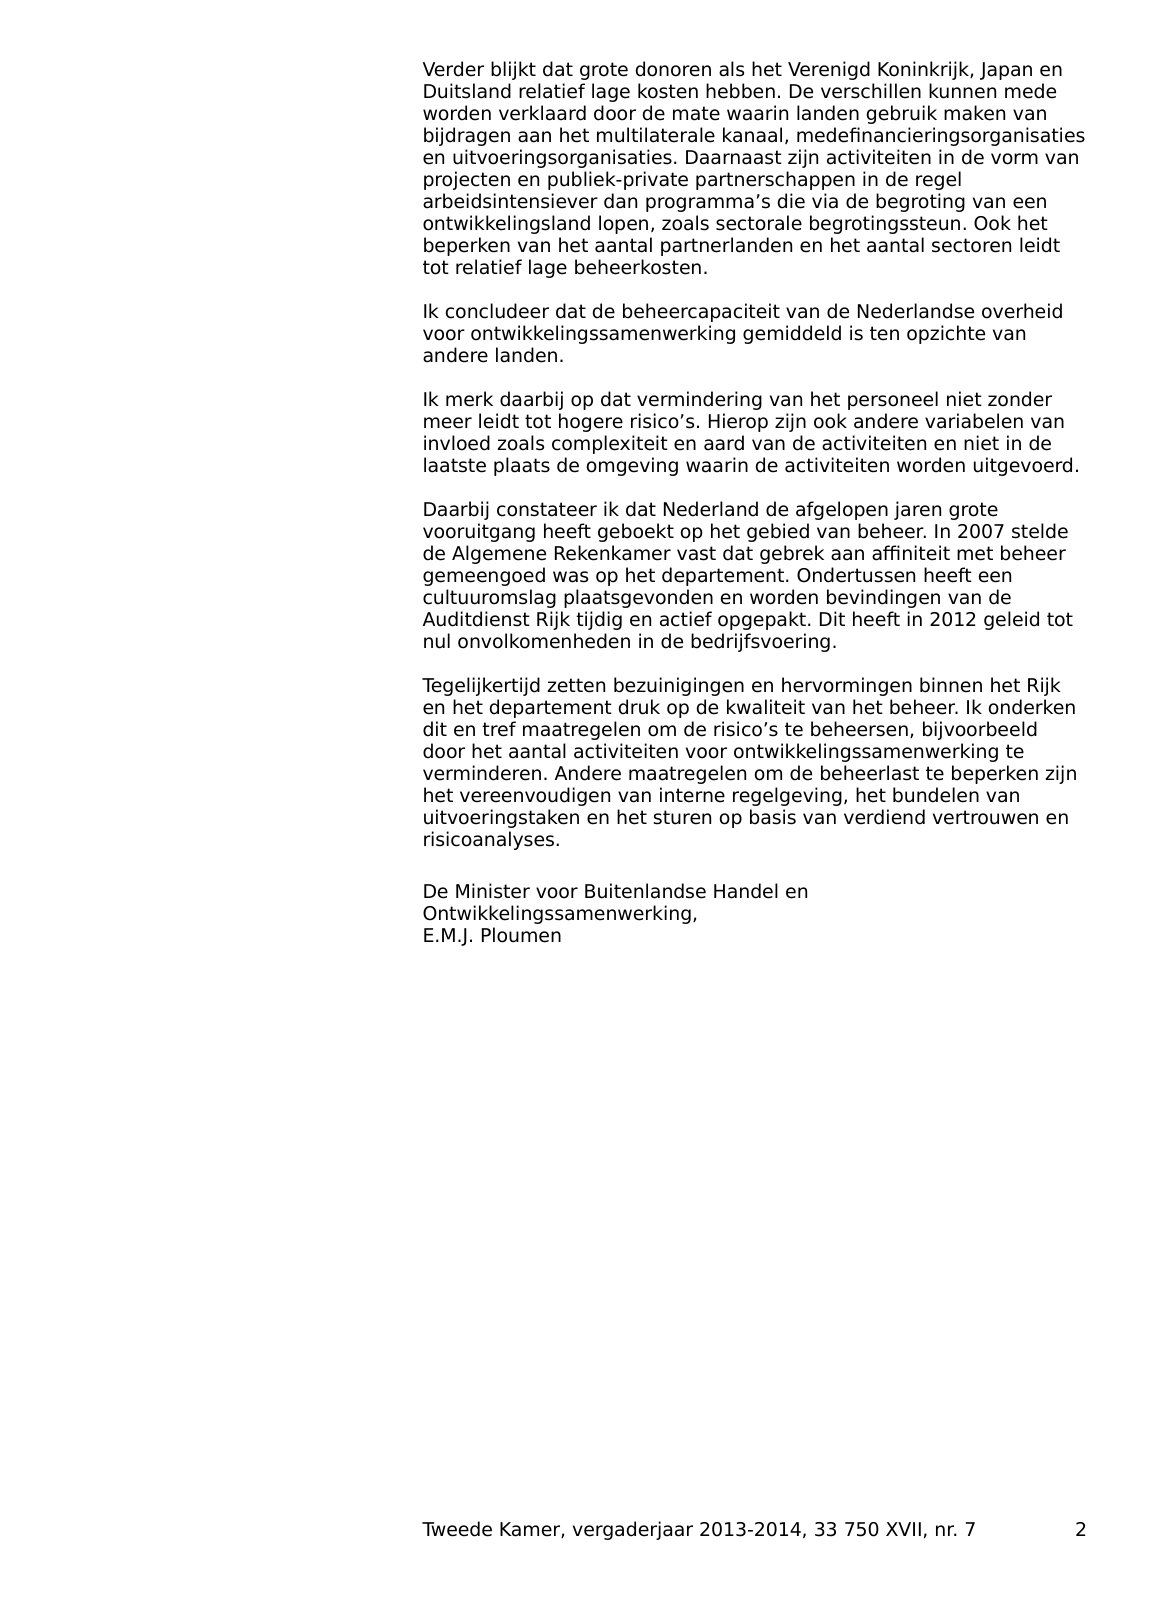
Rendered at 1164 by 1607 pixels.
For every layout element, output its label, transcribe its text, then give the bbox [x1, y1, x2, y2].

text Ik concludeer dat de beheercapaciteit van de Nederlandse overheid voor ontwikkelingssamenwerking gemiddeld is ten opzichte van andere landen. [422, 301, 1087, 367]
text Ik merk daarbij op dat vermindering van het personeel niet zonder meer leidt tot hogere risico’s. Hierop zijn ook andere variabelen van invloed zoals complexiteit en aard van de activiteiten en niet in de laatste plaats de omgeving waarin de activiteiten worden uitgevoerd. [422, 389, 1087, 477]
text Tegelijkertijd zetten bezuinigingen en hervormingen binnen het Rijk en het departement druk op de kwaliteit van het beheer. Ik onderken dit en tref maatregelen om de risico’s te beheersen, bijvoorbeeld door het aantal activiteiten voor ontwikkelingssamenwerking te verminderen. Andere maatregelen om de beheerlast te beperken zijn het vereenvoudigen van interne regelgeving, het bundelen van uitvoeringstaken en het sturen op basis van verdiend vertrouwen en risicoanalyses. [422, 675, 1087, 851]
text De Minister voor Buitenlandse Handel en Ontwikkelingssamenwerking, E.M.J. Ploumen [422, 881, 1087, 947]
text Daarbij constateer ik dat Nederland de afgelopen jaren grote vooruitgang heeft geboekt op het gebied van beheer. In 2007 stelde de Algemene Rekenkamer vast dat gebrek aan affiniteit met beheer gemeengoed was op het departement. Ondertussen heeft een cultuuromslag plaatsgevonden en worden bevindingen van de Auditdienst Rijk tijdig en actief opgepakt. Dit heeft in 2012 geleid tot nul onvolkomenheden in de bedrijfsvoering. [422, 499, 1087, 653]
text Verder blijkt dat grote donoren als het Verenigd Koninkrijk, Japan en Duitsland relatief lage kosten hebben. De verschillen kunnen mede worden verklaard door de mate waarin landen gebruik maken van bijdragen aan het multilaterale kanaal, medefinancieringsorganisaties en uitvoeringsorganisaties. Daarnaast zijn activiteiten in de vorm van projecten en publiek-private partnerschappen in de regel arbeidsintensiever dan programma’s die via de begroting van een ontwikkelingsland lopen, zoals sectorale begrotingssteun. Ook het beperken van het aantal partnerlanden en het aantal sectoren leidt tot relatief lage beheerkosten. [422, 59, 1087, 279]
